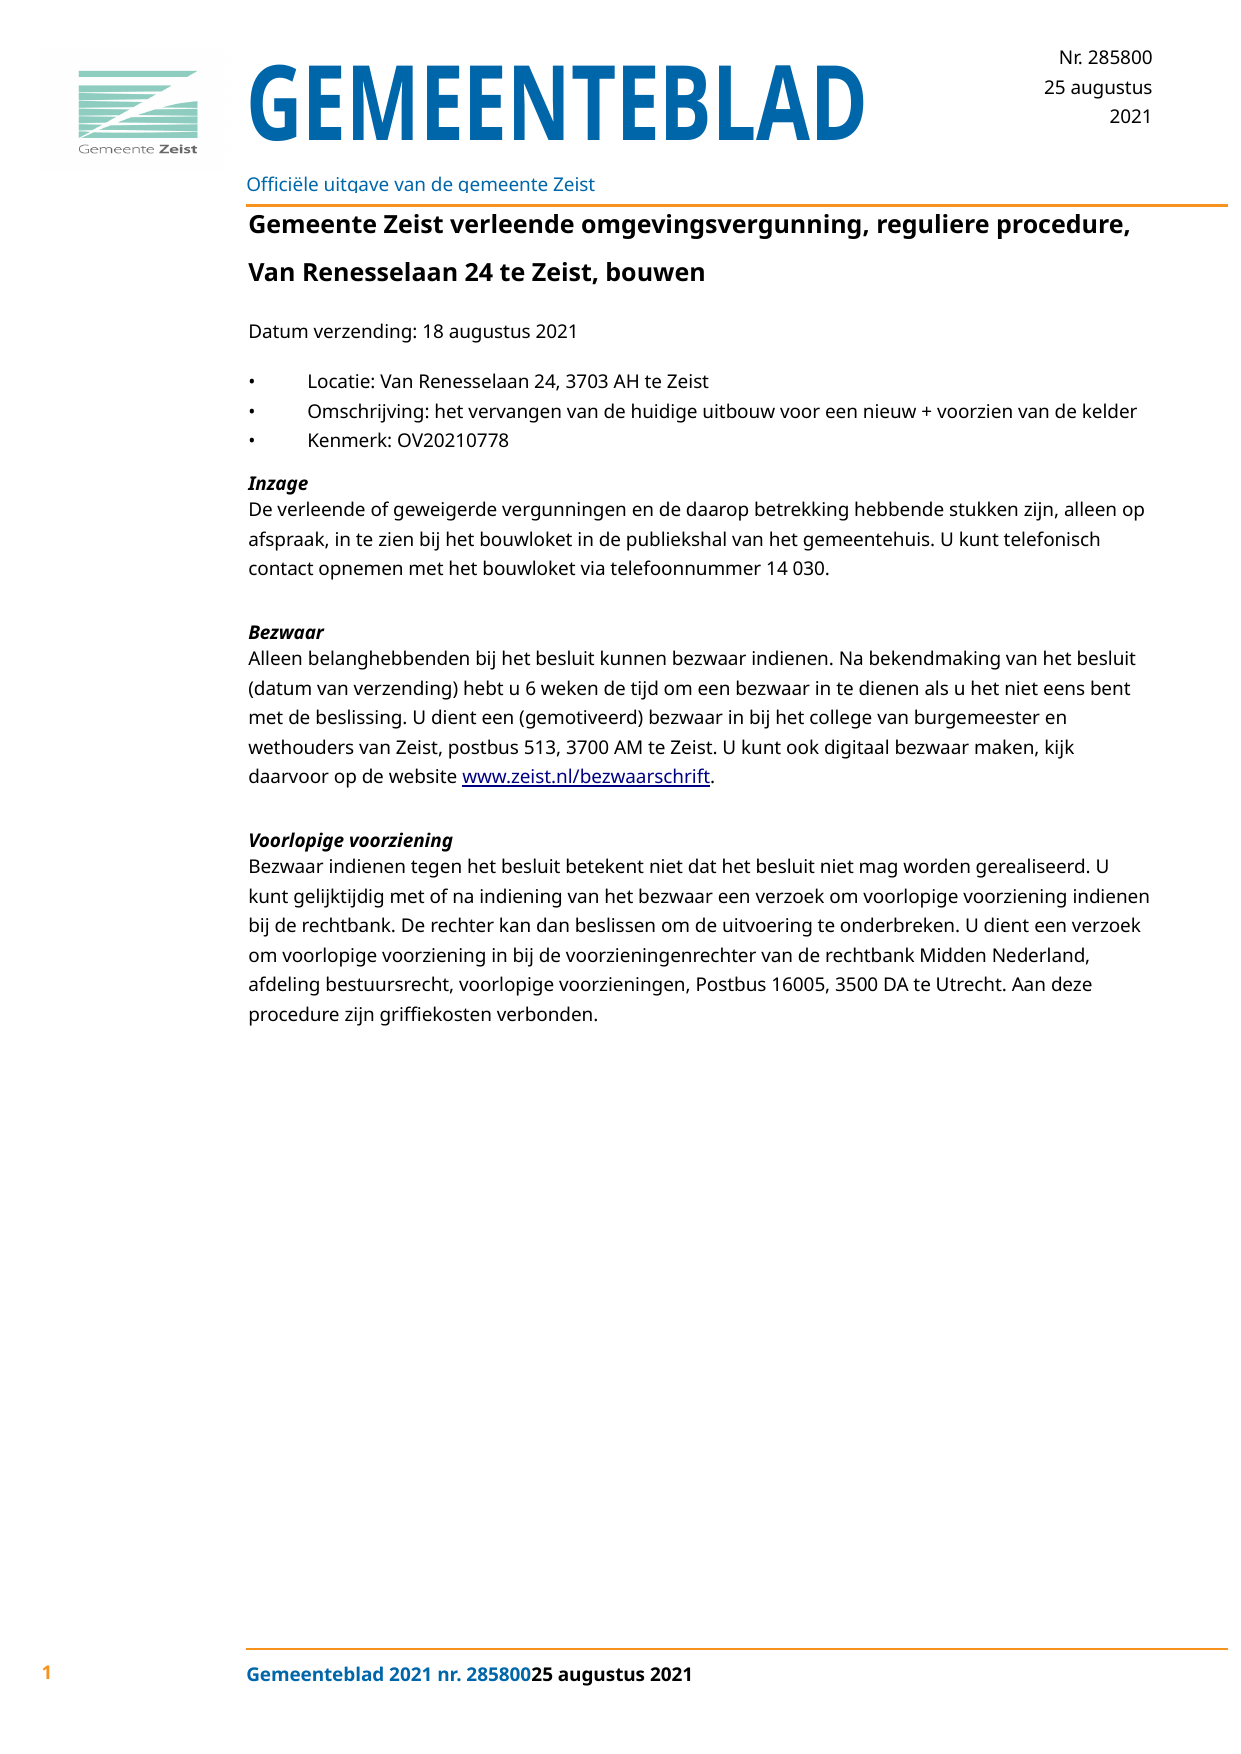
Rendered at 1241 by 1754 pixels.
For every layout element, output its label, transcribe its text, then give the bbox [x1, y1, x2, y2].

text Gemeente Zeist verleende omgevingsvergunning, reguliere procedure, Van Renesselaan 24 te Zeist, bouwen [248, 207, 1152, 288]
text Voorlopige voorziening [248, 827, 1152, 853]
text De verleende of geweigerde vergunningen en de daarop betrekking hebbende stukken zijn, alleen op afspraak, in te zien bij het bouwloket in de publiekshal van het gemeentehuis. U kunt telefonisch contact opnemen met het bouwloket via telefoonnummer 14 030. [248, 496, 1152, 581]
list Kenmerk: OV20210778 [248, 427, 1152, 453]
text Bezwaar [248, 619, 1152, 645]
picture [41, 47, 231, 172]
text Bezwaar indienen tegen het besluit betekent niet dat het besluit niet mag worden gerealiseerd. U kunt gelijktijdig met of na indiening van het bezwaar een verzoek om voorlopige voorziening indienen bij de rechtbank. De rechter kan dan beslissen om de uitvoering te onderbreken. U dient een verzoek om voorlopige voorziening in bij de voorzieningenrechter van de rechtbank Midden Nederland, afdeling bestuursrecht, voorlopige voorzieningen, Postbus 16005, 3500 DA te Utrecht. Aan deze procedure zijn griffiekosten verbonden. [248, 853, 1152, 1027]
list Omschrijving: het vervangen van de huidige uitbouw voor een nieuw + voorzien van de kelder [248, 398, 1152, 424]
text Inzage [248, 471, 1152, 496]
list Locatie: Van Renesselaan 24, 3703 AH te Zeist [248, 368, 1152, 394]
text Alleen belanghebbenden bij het besluit kunnen bezwaar indienen. Na bekendmaking van het besluit (datum van verzending) hebt u 6 weken de tijd om een bezwaar in te dienen als u het niet eens bent met de beslissing. U dient een (gemotiveerd) bezwaar in bij het college van burgemeester en wethouders van Zeist, postbus 513, 3700 AM te Zeist. U kunt ook digitaal bezwaar maken, kijk daarvoor op de website www.zeist.nl/bezwaarschrift. [248, 645, 1152, 789]
text Datum verzending: 18 augustus 2021 [248, 318, 1152, 344]
